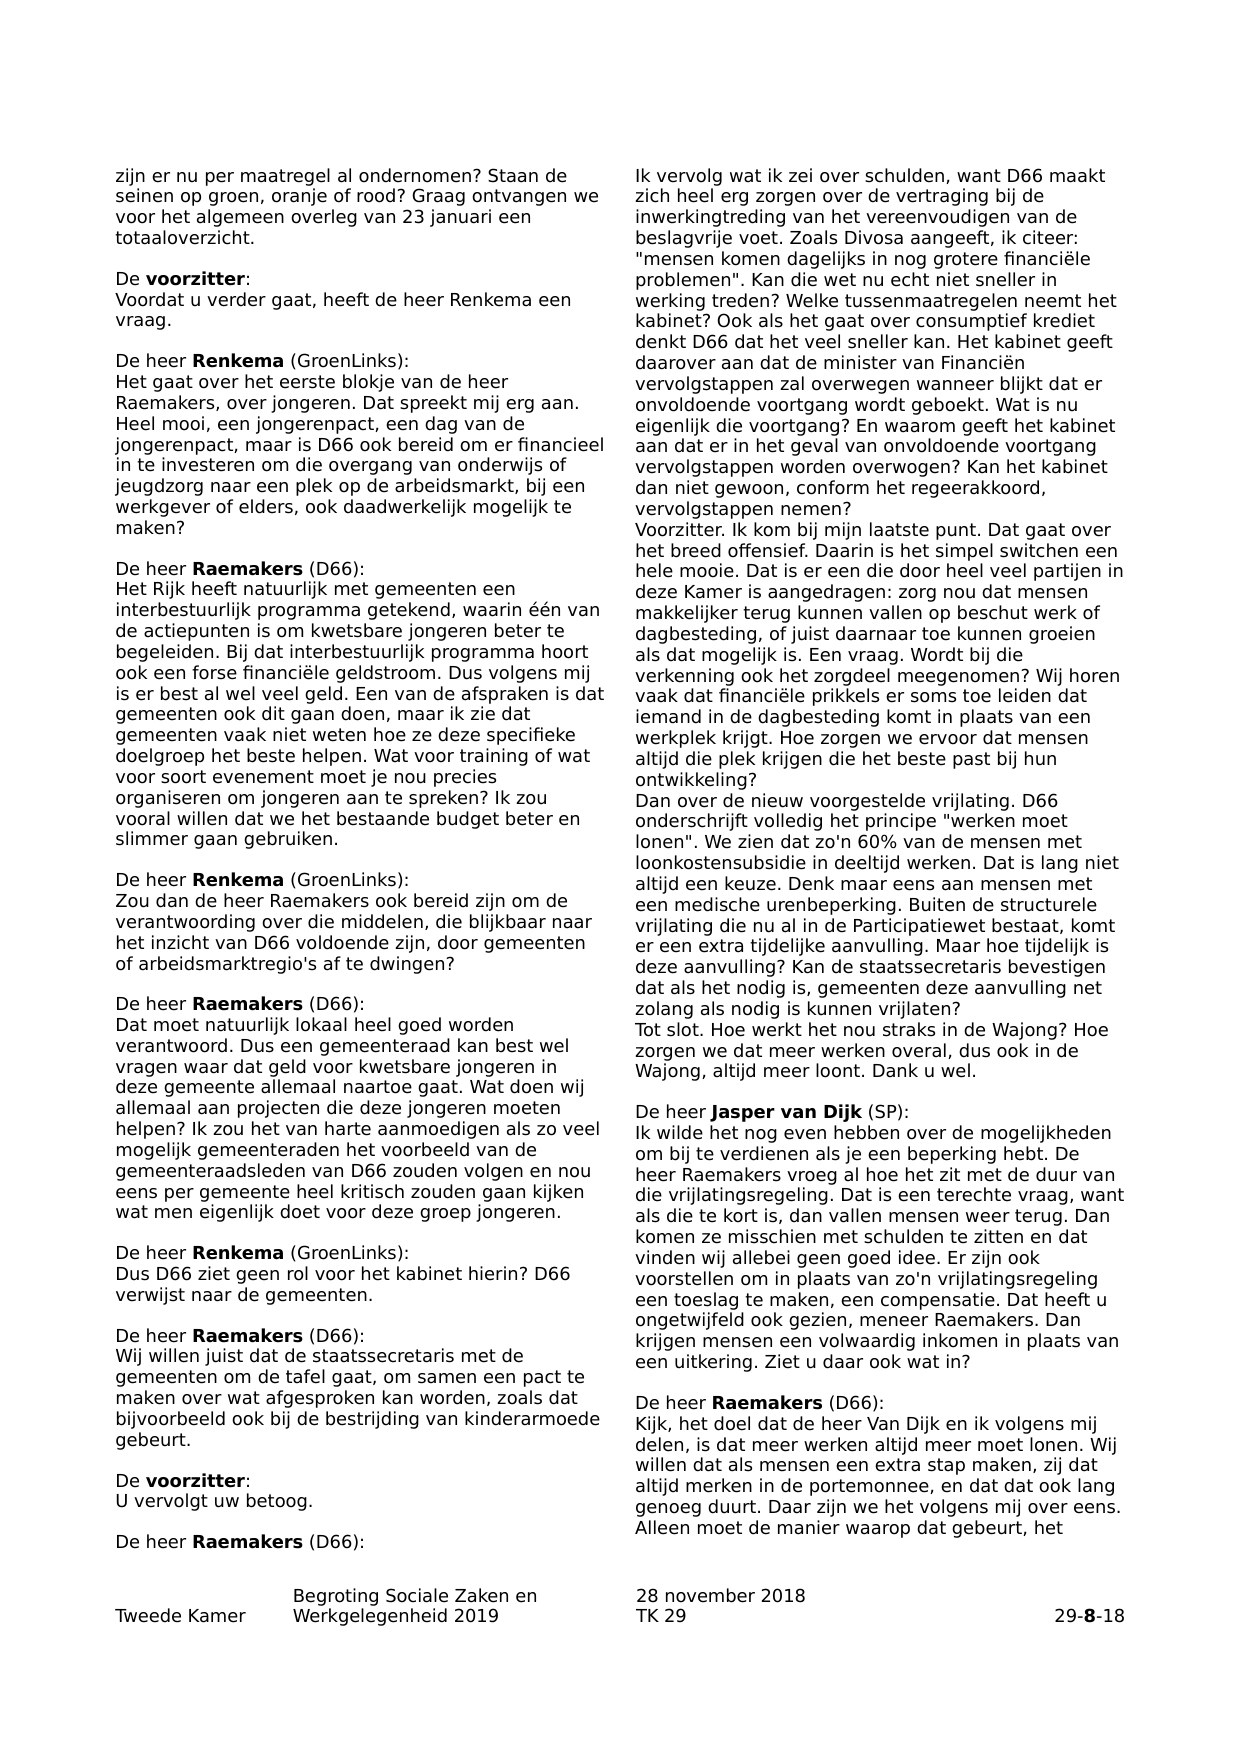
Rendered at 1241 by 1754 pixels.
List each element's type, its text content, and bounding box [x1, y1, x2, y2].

text De voorzitter: [115, 1470, 605, 1491]
text Het gaat over het eerste blokje van de heer Raemakers, over jongeren. Dat spreekt mij erg aan. Heel mooi, een jongerenpact, een dag van de jongerenpact, maar is D66 ook bereid om er financieel in te investeren om die overgang van onderwijs of jeugdzorg naar een plek op de arbeidsmarkt, bij een werkgever of elders, ook daadwerkelijk mogelijk te maken? [115, 372, 605, 538]
text Dus D66 ziet geen rol voor het kabinet hierin? D66 verwijst naar de gemeenten. [115, 1264, 605, 1306]
text De voorzitter: [115, 269, 605, 289]
text Wij willen juist dat de staatssecretaris met de gemeenten om de tafel gaat, om samen een pact te maken over wat afgesproken kan worden, zoals dat bijvoorbeeld ook bij de bestrijding van kinderarmoede gebeurt. [115, 1346, 605, 1450]
text Ik wilde het nog even hebben over de mogelijkheden om bij te verdienen als je een beperking hebt. De heer Raemakers vroeg al hoe het zit met de duur van die vrijlatingsregeling. Dat is een terechte vraag, want als die te kort is, dan vallen mensen weer terug. Dan komen ze misschien met schulden te zitten en dat vinden wij allebei geen goed idee. Er zijn ook voorstellen om in plaats van zo'n vrijlatingsregeling een toeslag te maken, een compensatie. Dat heeft u ongetwijfeld ook gezien, meneer Raemakers. Dan krijgen mensen een volwaardig inkomen in plaats van een uitkering. Ziet u daar ook wat in? [635, 1123, 1125, 1373]
text De heer Raemakers (D66): [115, 1532, 605, 1553]
text De heer Raemakers (D66): [635, 1393, 1125, 1413]
text Voorzitter. Ik kom bij mijn laatste punt. Dat gaat over het breed offensief. Daarin is het simpel switchen een hele mooie. Dat is er een die door heel veel partijen in deze Kamer is aangedragen: zorg nou dat mensen makkelijker terug kunnen vallen op beschut werk of dagbesteding, of juist daarnaar toe kunnen groeien als dat mogelijk is. Een vraag. Wordt bij die verkenning ook het zorgdeel meegenomen? Wij horen vaak dat financiële prikkels er soms toe leiden dat iemand in de dagbesteding komt in plaats van een werkplek krijgt. Hoe zorgen we ervoor dat mensen altijd die plek krijgen die het beste past bij hun ontwikkeling? [635, 519, 1125, 790]
text De heer Jasper van Dijk (SP): [635, 1102, 1125, 1123]
text De heer Renkema (GroenLinks): [115, 1243, 605, 1264]
text Dat moet natuurlijk lokaal heel goed worden verantwoord. Dus een gemeenteraad kan best wel vragen waar dat geld voor kwetsbare jongeren in deze gemeente allemaal naartoe gaat. Wat doen wij allemaal aan projecten die deze jongeren moeten helpen? Ik zou het van harte aanmoedigen als zo veel mogelijk gemeenteraden het voorbeeld van de gemeenteraadsleden van D66 zouden volgen en nou eens per gemeente heel kritisch zouden gaan kijken wat men eigenlijk doet voor deze groep jongeren. [115, 1015, 605, 1223]
text Tot slot. Hoe werkt het nou straks in de Wajong? Hoe zorgen we dat meer werken overal, dus ook in de Wajong, altijd meer loont. Dank u wel. [635, 1019, 1125, 1082]
text Dan over de nieuw voorgestelde vrijlating. D66 onderschrijft volledig het principe "werken moet lonen". We zien dat zo'n 60% van de mensen met loonkostensubsidie in deeltijd werken. Dat is lang niet altijd een keuze. Denk maar eens aan mensen met een medische urenbeperking. Buiten de structurele vrijlating die nu al in de Participatiewet bestaat, komt er een extra tijdelijke aanvulling. Maar hoe tijdelijk is deze aanvulling? Kan de staatssecretaris bevestigen dat als het nodig is, gemeenten deze aanvulling net zolang als nodig is kunnen vrijlaten? [635, 790, 1125, 1019]
text De heer Renkema (GroenLinks): [115, 351, 605, 372]
text Voordat u verder gaat, heeft de heer Renkema een vraag. [115, 289, 605, 331]
text De heer Raemakers (D66): [115, 994, 605, 1015]
text Kijk, het doel dat de heer Van Dijk en ik volgens mij delen, is dat meer werken altijd meer moet lonen. Wij willen dat als mensen een extra stap maken, zij dat altijd merken in de portemonnee, en dat dat ook lang genoeg duurt. Daar zijn we het volgens mij over eens. Alleen moet de manier waarop dat gebeurt, het [635, 1413, 1125, 1538]
text Ik vervolg wat ik zei over schulden, want D66 maakt zich heel erg zorgen over de vertraging bij de inwerkingtreding van het vereenvoudigen van de beslagvrije voet. Zoals Divosa aangeeft, ik citeer: "mensen komen dagelijks in nog grotere financiële problemen". Kan die wet nu echt niet sneller in werking treden? Welke tussenmaatregelen neemt het kabinet? Ook als het gaat over consumptief krediet denkt D66 dat het veel sneller kan. Het kabinet geeft daarover aan dat de minister van Financiën vervolgstappen zal overwegen wanneer blijkt dat er onvoldoende voortgang wordt geboekt. Wat is nu eigenlijk die voortgang? En waarom geeft het kabinet aan dat er in het geval van onvoldoende voortgang vervolgstappen worden overwogen? Kan het kabinet dan niet gewoon, conform het regeerakkoord, vervolgstappen nemen? [635, 165, 1125, 519]
text De heer Renkema (GroenLinks): [115, 870, 605, 891]
text U vervolgt uw betoog. [115, 1491, 605, 1512]
text De heer Raemakers (D66): [115, 558, 605, 579]
text zijn er nu per maatregel al ondernomen? Staan de seinen op groen, oranje of rood? Graag ontvangen we voor het algemeen overleg van 23 januari een totaaloverzicht. [115, 165, 605, 249]
text De heer Raemakers (D66): [115, 1326, 605, 1346]
text Zou dan de heer Raemakers ook bereid zijn om de verantwoording over die middelen, die blijkbaar naar het inzicht van D66 voldoende zijn, door gemeenten of arbeidsmarktregio's af te dwingen? [115, 891, 605, 974]
text Het Rijk heeft natuurlijk met gemeenten een interbestuurlijk programma getekend, waarin één van de actiepunten is om kwetsbare jongeren beter te begeleiden. Bij dat interbestuurlijk programma hoort ook een forse financiële geldstroom. Dus volgens mij is er best al wel veel geld. Een van de afspraken is dat gemeenten ook dit gaan doen, maar ik zie dat gemeenten vaak niet weten hoe ze deze specifieke doelgroep het beste helpen. Wat voor training of wat voor soort evenement moet je nou precies organiseren om jongeren aan te spreken? Ik zou vooral willen dat we het bestaande budget beter en slimmer gaan gebruiken. [115, 579, 605, 850]
